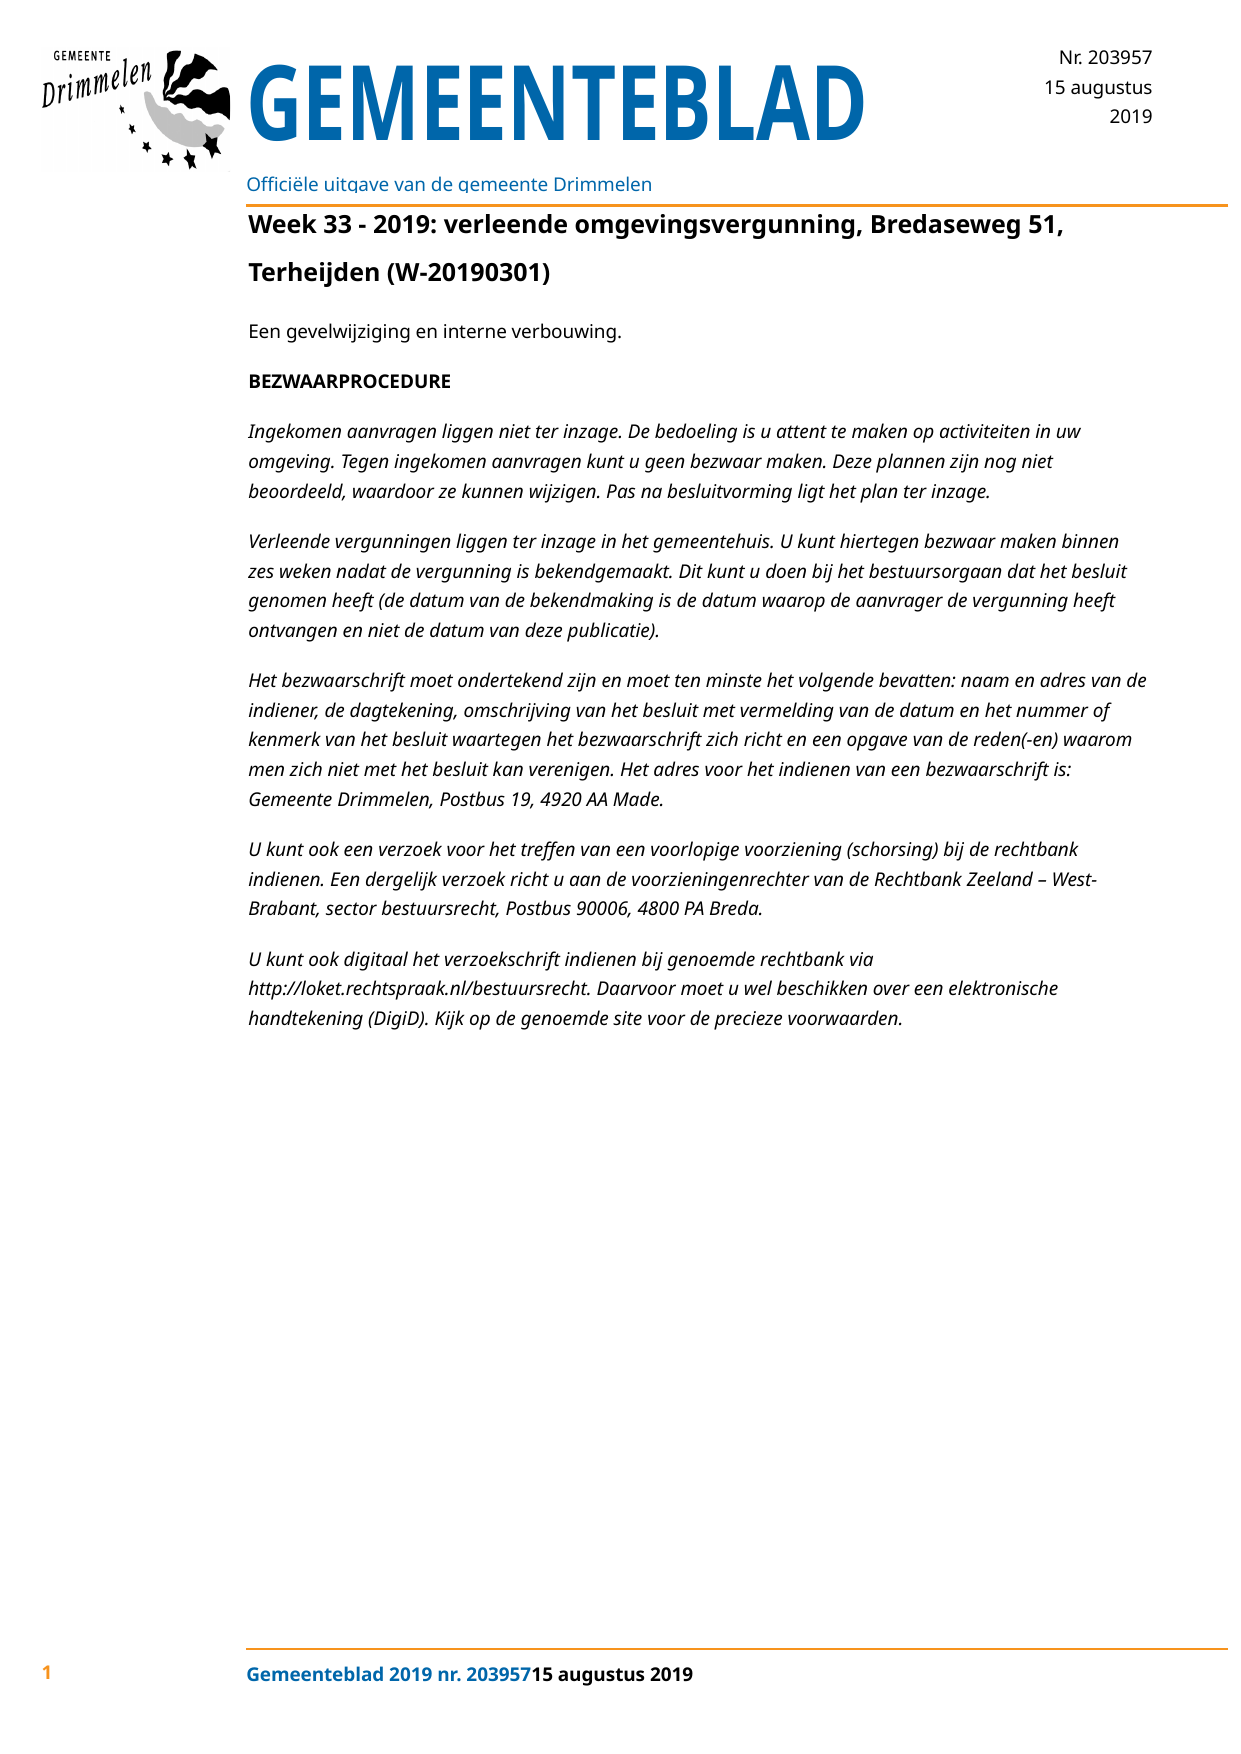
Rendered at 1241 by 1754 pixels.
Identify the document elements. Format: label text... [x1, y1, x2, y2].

text U kunt ook een verzoek voor het treffen van een voorlopige voorziening (schorsing) bij de rechtbank indienen. Een dergelijk verzoek richt u aan de voorzieningenrechter van de Rechtbank Zeeland – West-Brabant, sector bestuursrecht, Postbus 90006, 4800 PA Breda. [248, 836, 1152, 921]
picture [41, 47, 231, 172]
text Ingekomen aanvragen liggen niet ter inzage. De bedoeling is u attent te maken op activiteiten in uw omgeving. Tegen ingekomen aanvragen kunt u geen bezwaar maken. Deze plannen zijn nog niet beoordeeld, waardoor ze kunnen wijzigen. Pas na besluitvorming ligt het plan ter inzage. [248, 419, 1152, 504]
text Week 33 - 2019: verleende omgevingsvergunning, Bredaseweg 51, Terheijden (W-20190301) [248, 207, 1152, 288]
text Het bezwaarschrift moet ondertekend zijn en moet ten minste het volgende bevatten: naam en adres van de indiener, de dagtekening, omschrijving van het besluit met vermelding van de datum en het nummer of kenmerk van het besluit waartegen het bezwaarschrift zich richt en een opgave van de reden(-en) waarom men zich niet met het besluit kan verenigen. Het adres voor het indienen van een bezwaarschrift is: Gemeente Drimmelen, Postbus 19, 4920 AA Made. [248, 667, 1152, 812]
text U kunt ook digitaal het verzoekschrift indienen bij genoemde rechtbank via http://loket.rechtspraak.nl/bestuursrecht. Daarvoor moet u wel beschikken over een elektronische handtekening (DigiD). Kijk op de genoemde site voor de precieze voorwaarden. [248, 946, 1152, 1031]
text Een gevelwijziging en interne verbouwing. [248, 318, 1152, 344]
text Verleende vergunningen liggen ter inzage in het gemeentehuis. U kunt hiertegen bezwaar maken binnen zes weken nadat de vergunning is bekendgemaakt. Dit kunt u doen bij het bestuursorgaan dat het besluit genomen heeft (de datum van de bekendmaking is de datum waarop de aanvrager de vergunning heeft ontvangen en niet de datum van deze publicatie). [248, 528, 1152, 643]
text BEZWAARPROCEDURE [248, 368, 1152, 394]
